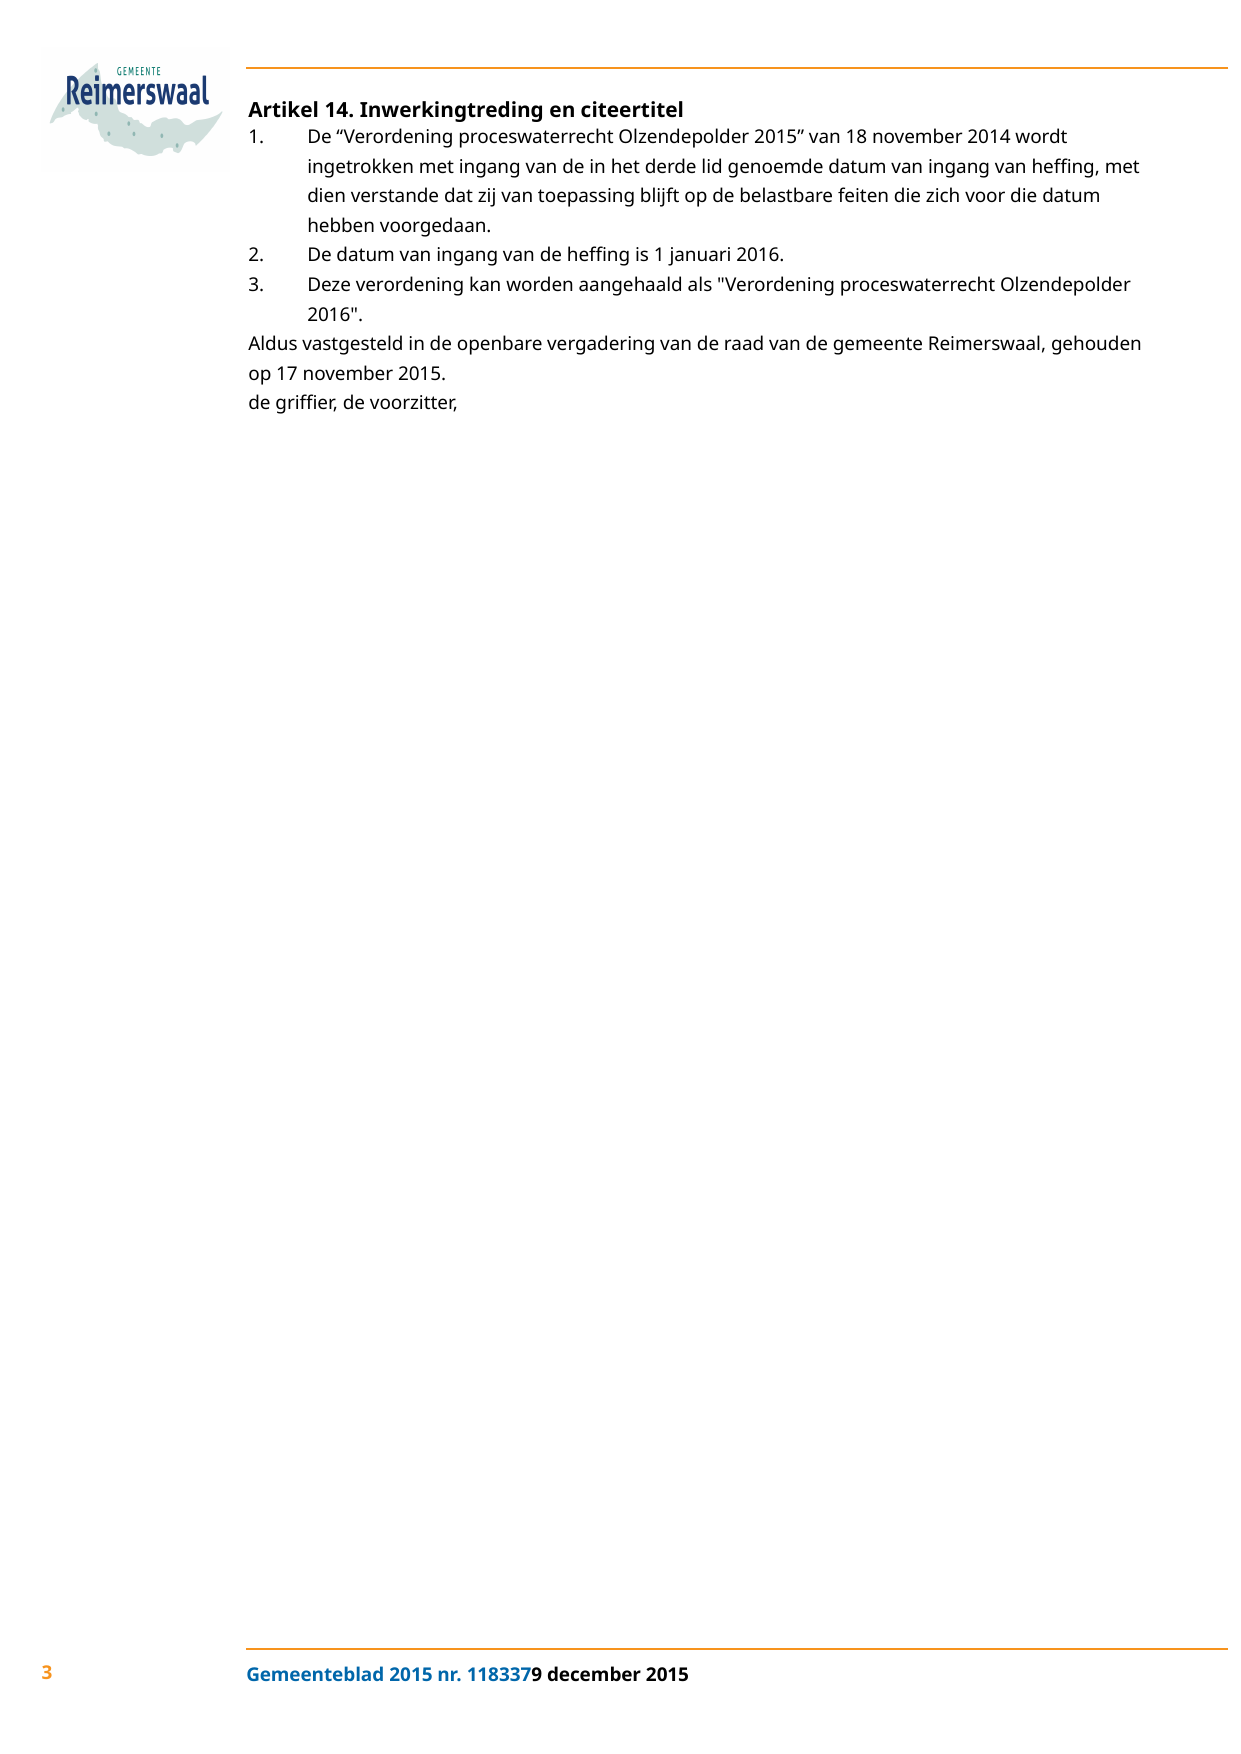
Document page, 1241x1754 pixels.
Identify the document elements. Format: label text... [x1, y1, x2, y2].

text de griffier, de voorzitter, [248, 389, 1152, 415]
list De “Verordening proceswaterrecht Olzendepolder 2015” van 18 november 2014 wordt ingetrokken met ingang van de in het derde lid genoemde datum van ingang van heffing, met dien verstande dat zij van toepassing blijft op de belastbare feiten die zich voor die datum hebben voorgedaan. [248, 123, 1152, 238]
text Artikel 14. Inwerkingtreding en citeertitel [248, 95, 1152, 123]
list Deze verordening kan worden aangehaald als "Verordening proceswaterrecht Olzendepolder 2016". [248, 271, 1152, 326]
text Aldus vastgesteld in de openbare vergadering van de raad van de gemeente Reimerswaal, gehouden op 17 november 2015. [248, 330, 1152, 386]
list De datum van ingang van de heffing is 1 januari 2016. [248, 242, 1152, 267]
picture [41, 47, 231, 172]
